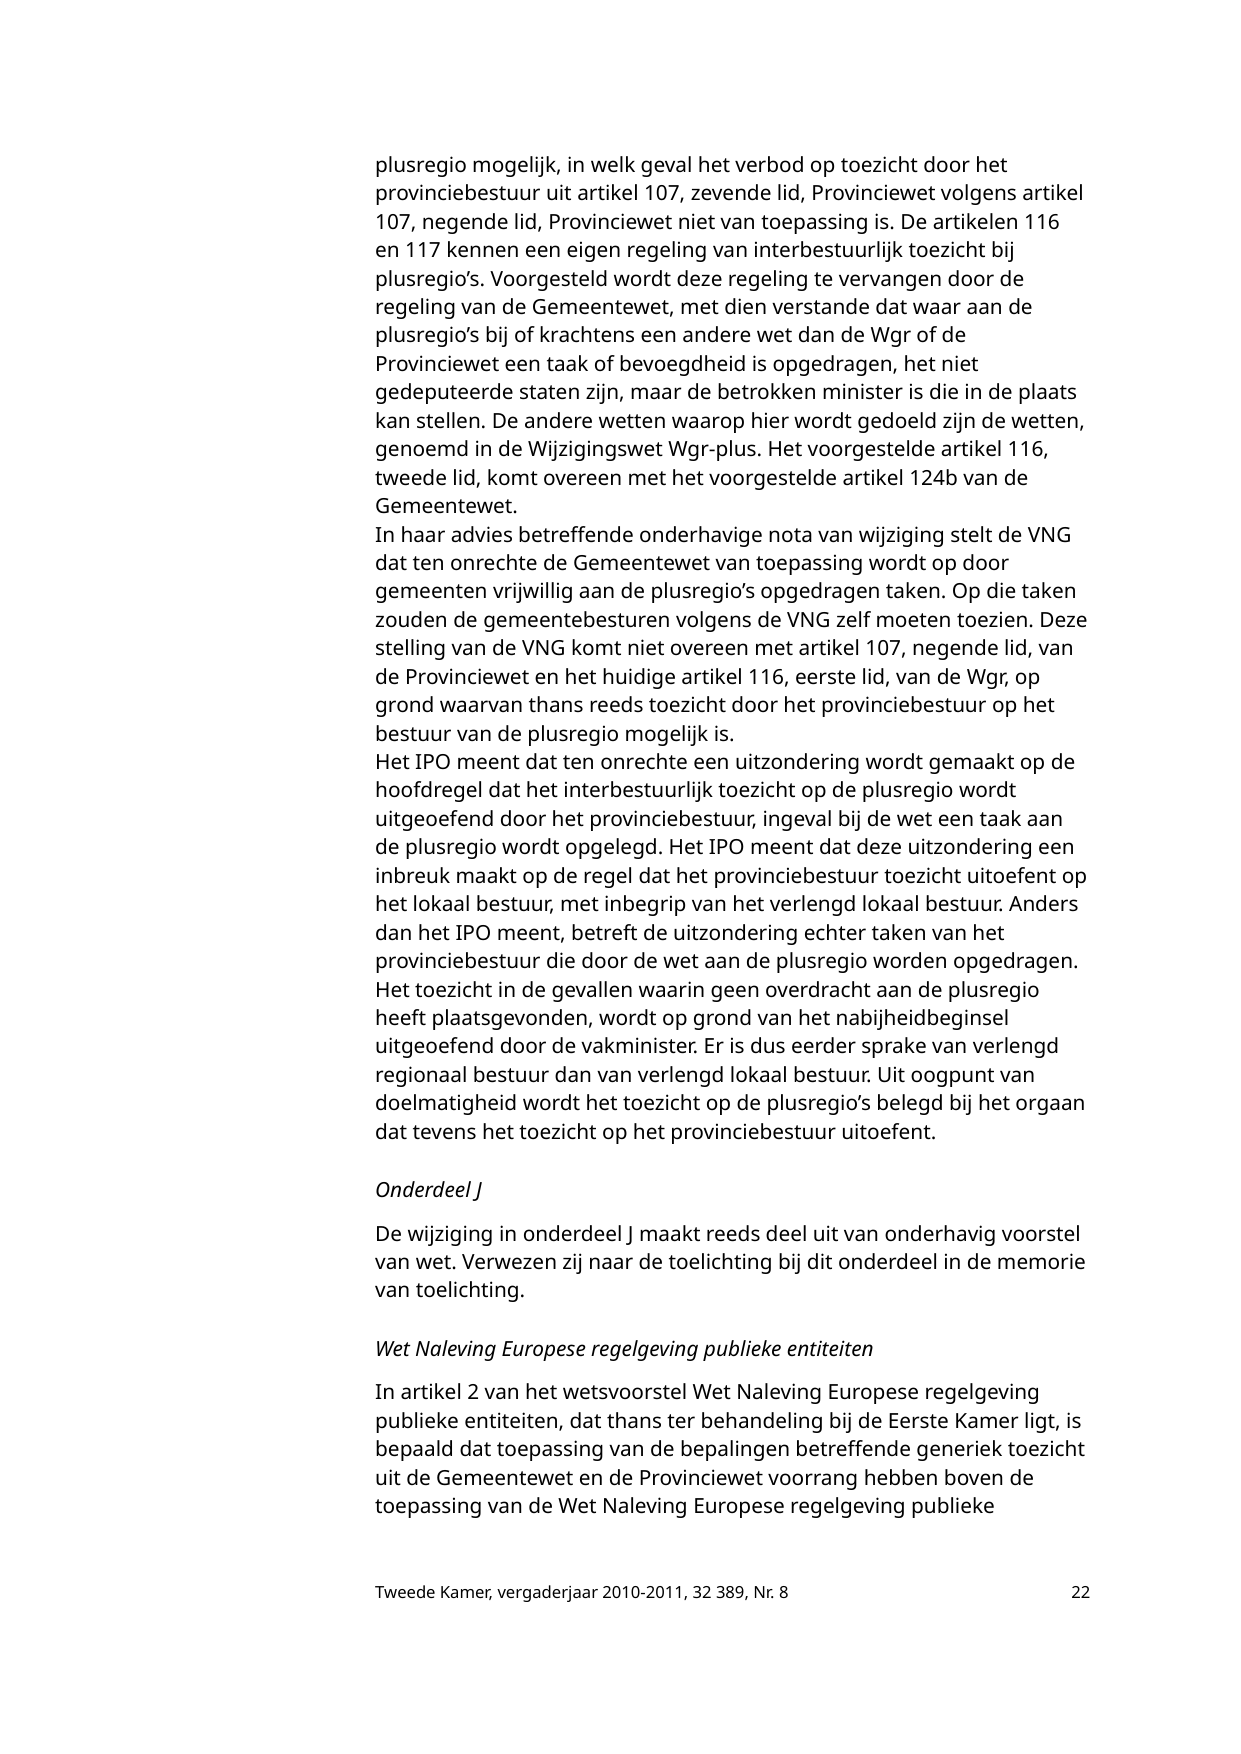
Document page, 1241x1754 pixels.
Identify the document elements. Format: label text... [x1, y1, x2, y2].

text In artikel 2 van het wetsvoorstel Wet Naleving Europese regelgeving publieke entiteiten, dat thans ter behandeling bij de Eerste Kamer ligt, is bepaald dat toepassing van de bepalingen betreffende generiek toezicht uit de Gemeentewet en de Provinciewet voorrang hebben boven de toepassing van de Wet Naleving Europese regelgeving publieke [375, 1377, 1090, 1520]
text Onderdeel J [375, 1175, 1090, 1204]
text De wijziging in onderdeel J maakt reeds deel uit van onderhavig voorstel van wet. Verwezen zij naar de toelichting bij dit onderdeel in de memorie van toelichting. [375, 1219, 1090, 1304]
text Het IPO meent dat ten onrechte een uitzondering wordt gemaakt op de hoofdregel dat het interbestuurlijk toezicht op de plusregio wordt uitgeoefend door het provinciebestuur, ingeval bij de wet een taak aan de plusregio wordt opgelegd. Het IPO meent dat deze uitzondering een inbreuk maakt op de regel dat het provinciebestuur toezicht uitoefent op het lokaal bestuur, met inbegrip van het verlengd lokaal bestuur. Anders dan het IPO meent, betreft de uitzondering echter taken van het provinciebestuur die door de wet aan de plusregio worden opgedragen. Het toezicht in de gevallen waarin geen overdracht aan de plusregio heeft plaatsgevonden, wordt op grond van het nabijheidbeginsel uitgeoefend door de vakminister. Er is dus eerder sprake van verlengd regionaal bestuur dan van verlengd lokaal bestuur. Uit oogpunt van doelmatigheid wordt het toezicht op de plusregio’s belegd bij het orgaan dat tevens het toezicht op het provinciebestuur uitoefent. [375, 747, 1090, 1145]
text Wet Naleving Europese regelgeving publieke entiteiten [375, 1334, 1090, 1362]
text In haar advies betreffende onderhavige nota van wijziging stelt de VNG dat ten onrechte de Gemeentewet van toepassing wordt op door gemeenten vrijwillig aan de plusregio’s opgedragen taken. Op die taken zouden de gemeentebesturen volgens de VNG zelf moeten toezien. Deze stelling van de VNG komt niet overeen met artikel 107, negende lid, van de Provinciewet en het huidige artikel 116, eerste lid, van de Wgr, op grond waarvan thans reeds toezicht door het provinciebestuur op het bestuur van de plusregio mogelijk is. [375, 520, 1090, 747]
text plusregio mogelijk, in welk geval het verbod op toezicht door het provinciebestuur uit artikel 107, zevende lid, Provinciewet volgens artikel 107, negende lid, Provinciewet niet van toepassing is. De artikelen 116 en 117 kennen een eigen regeling van interbestuurlijk toezicht bij plusregio’s. Voorgesteld wordt deze regeling te vervangen door de regeling van de Gemeentewet, met dien verstande dat waar aan de plusregio’s bij of krachtens een andere wet dan de Wgr of de Provinciewet een taak of bevoegdheid is opgedragen, het niet gedeputeerde staten zijn, maar de betrokken minister is die in de plaats kan stellen. De andere wetten waarop hier wordt gedoeld zijn de wetten, genoemd in de Wijzigingswet Wgr-plus. Het voorgestelde artikel 116, tweede lid, komt overeen met het voorgestelde artikel 124b van de Gemeentewet. [375, 150, 1090, 520]
